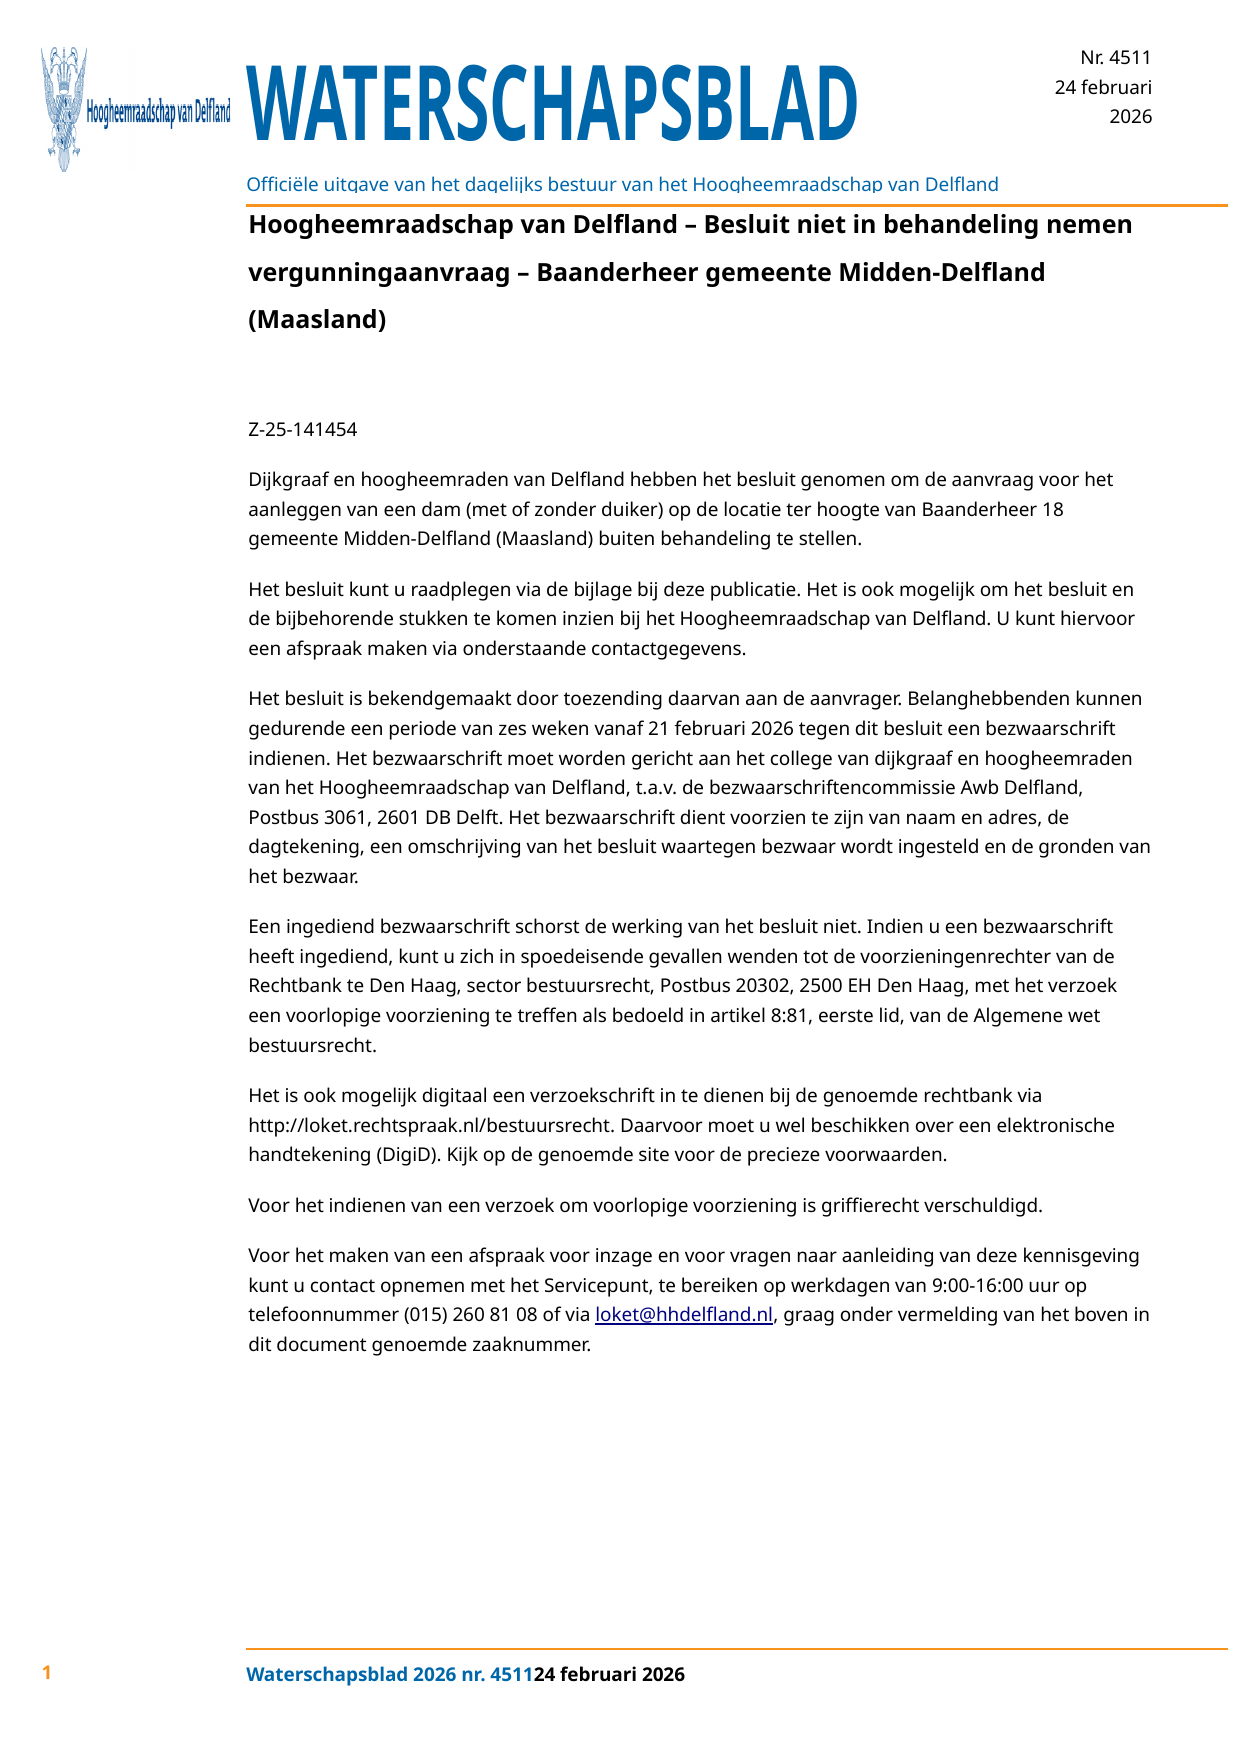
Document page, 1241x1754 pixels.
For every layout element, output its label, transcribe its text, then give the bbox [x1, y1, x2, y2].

picture [41, 47, 231, 172]
text Voor het indienen van een verzoek om voorlopige voorziening is griffierecht verschuldigd. [248, 1192, 1152, 1217]
text Het besluit kunt u raadplegen via de bijlage bij deze publicatie. Het is ook mogelijk om het besluit en de bijbehorende stukken te komen inzien bij het Hoogheemraadschap van Delfland. U kunt hiervoor een afspraak maken via onderstaande contactgegevens. [248, 576, 1152, 661]
text Dijkgraaf en hoogheemraden van Delfland hebben het besluit genomen om de aanvraag voor het aanleggen van een dam (met of zonder duiker) op de locatie ter hoogte van Baanderheer 18 gemeente Midden-Delfland (Maasland) buiten behandeling te stellen. [248, 466, 1152, 551]
text Een ingediend bezwaarschrift schorst de werking van het besluit niet. Indien u een bezwaarschrift heeft ingediend, kunt u zich in spoedeisende gevallen wenden tot de voorzieningenrechter van de Rechtbank te Den Haag, sector bestuursrecht, Postbus 20302, 2500 EH Den Haag, met het verzoek een voorlopige voorziening te treffen als bedoeld in artikel 8:81, eerste lid, van de Algemene wet bestuursrecht. [248, 913, 1152, 1057]
text Hoogheemraadschap van Delfland – Besluit niet in behandeling nemen vergunningaanvraag – Baanderheer gemeente Midden-Delfland (Maasland) [248, 207, 1152, 336]
text Het besluit is bekendgemaakt door toezending daarvan aan de aanvrager. Belanghebbenden kunnen gedurende een periode van zes weken vanaf 21 februari 2026 tegen dit besluit een bezwaarschrift indienen. Het bezwaarschrift moet worden gericht aan het college van dijkgraaf en hoogheemraden van het Hoogheemraadschap van Delfland, t.a.v. de bezwaarschriftencommissie Awb Delfland, Postbus 3061, 2601 DB Delft. Het bezwaarschrift dient voorzien te zijn van naam en adres, de dagtekening, een omschrijving van het besluit waartegen bezwaar wordt ingesteld en de gronden van het bezwaar. [248, 686, 1152, 889]
text Voor het maken van een afspraak voor inzage en voor vragen naar aanleiding van deze kennisgeving kunt u contact opnemen met het Servicepunt, te bereiken op werkdagen van 9:00-16:00 uur op telefoonnummer (015) 260 81 08 of via loket@hhdelfland.nl, graag onder vermelding van het boven in dit document genoemde zaaknummer. [248, 1242, 1152, 1357]
text Z-25-141454 [248, 416, 1152, 442]
text Het is ook mogelijk digitaal een verzoekschrift in te dienen bij de genoemde rechtbank via http://loket.rechtspraak.nl/bestuursrecht. Daarvoor moet u wel beschikken over een elektronische handtekening (DigiD). Kijk op de genoemde site voor de precieze voorwaarden. [248, 1082, 1152, 1167]
